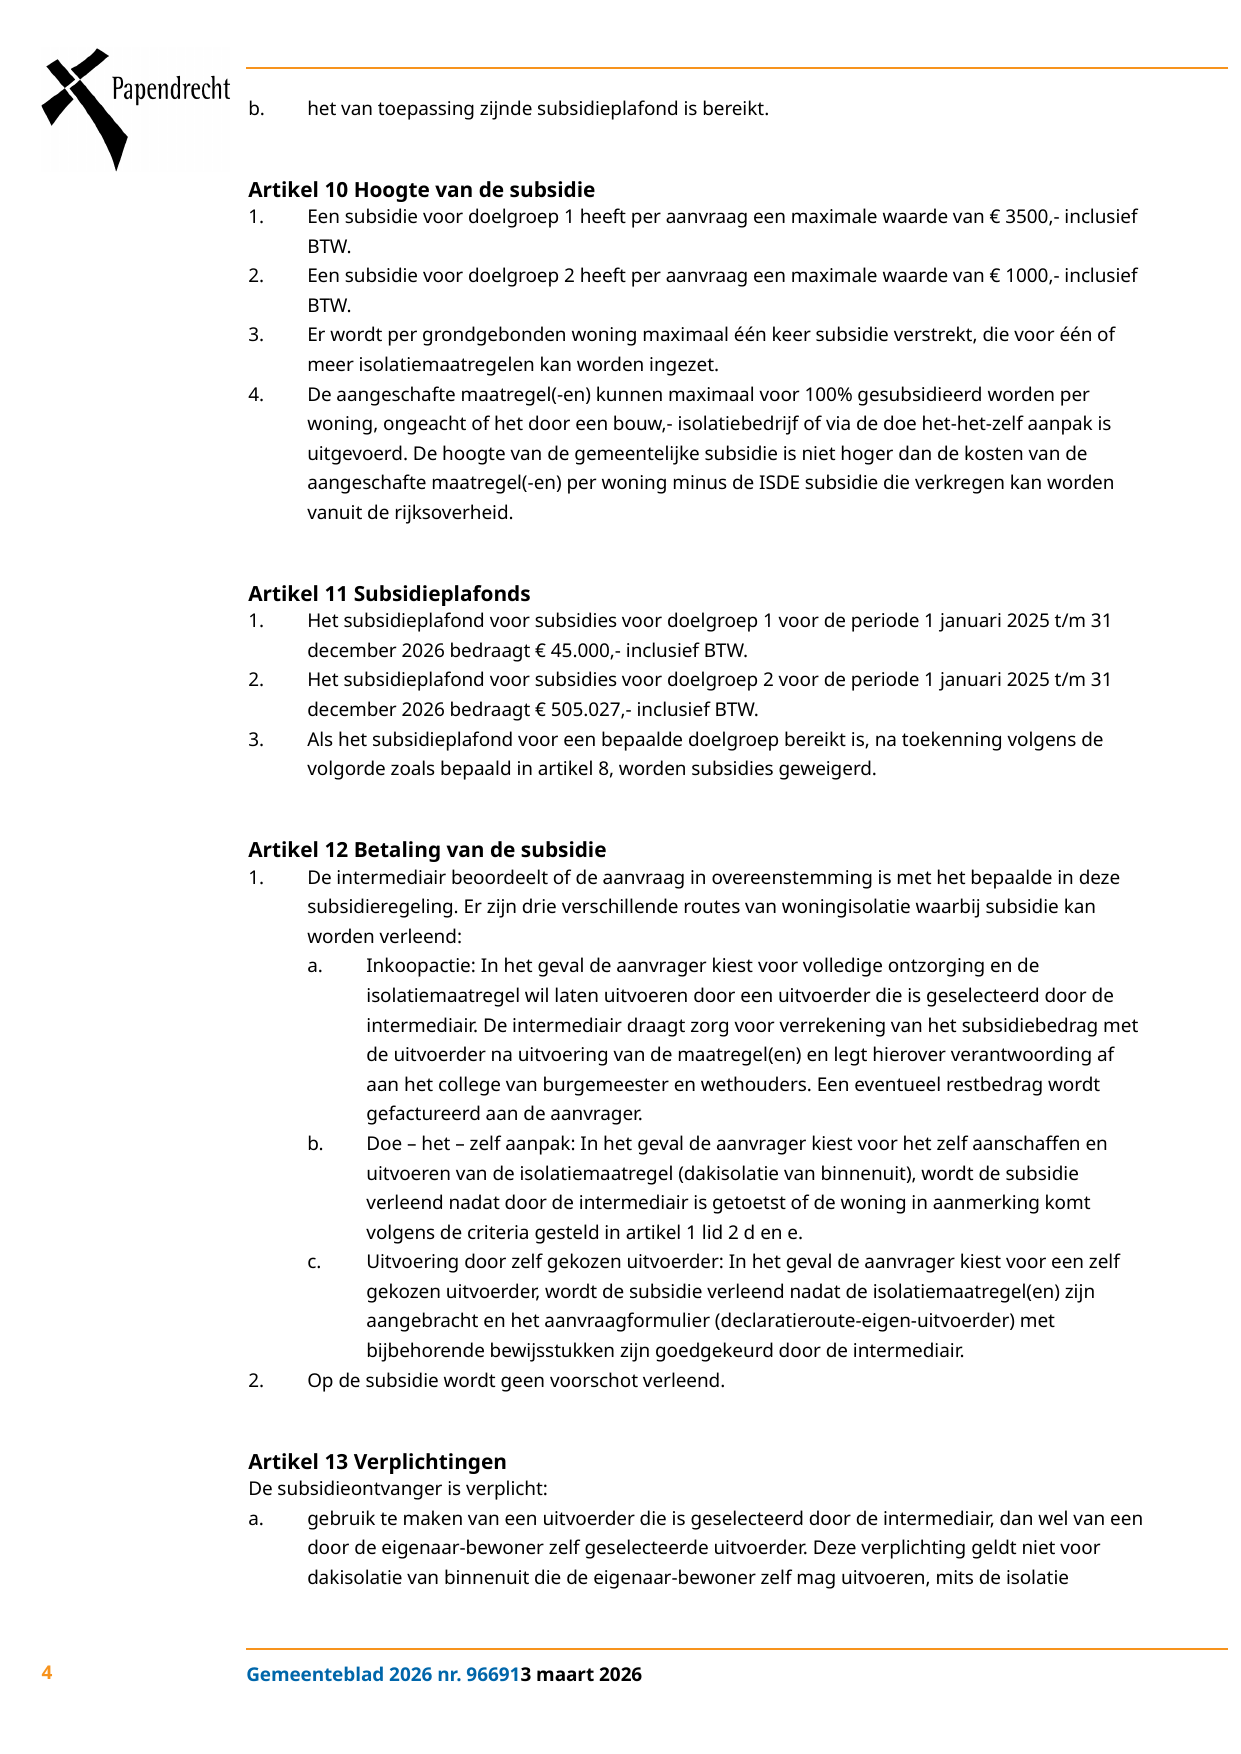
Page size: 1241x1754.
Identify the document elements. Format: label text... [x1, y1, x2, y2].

list Uitvoering door zelf gekozen uitvoerder: In het geval de aanvrager kiest voor een zelf gekozen uitvoerder, wordt de subsidie verleend nadat de isolatiemaatregel(en) zijn aangebracht en het aanvraagformulier (declaratieroute-eigen-uitvoerder) met bijbehorende bewijsstukken zijn goedgekeurd door de intermediair. [307, 1248, 1152, 1363]
text Artikel 10 Hoogte van de subsidie [248, 175, 1152, 203]
list Het subsidieplafond voor subsidies voor doelgroep 1 voor de periode 1 januari 2025 t/m 31 december 2026 bedraagt € 45.000,- inclusief BTW. [248, 607, 1152, 663]
list het van toepassing zijnde subsidieplafond is bereikt. [248, 95, 1152, 121]
list De aangeschafte maatregel(-en) kunnen maximaal voor 100% gesubsidieerd worden per woning, ongeacht of het door een bouw,- isolatiebedrijf of via de doe het-het-zelf aanpak is uitgevoerd. De hoogte van de gemeentelijke subsidie is niet hoger dan de kosten van de aangeschafte maatregel(-en) per woning minus de ISDE subsidie die verkregen kan worden vanuit de rijksoverheid. [248, 381, 1152, 525]
list Een subsidie voor doelgroep 1 heeft per aanvraag een maximale waarde van € 3500,- inclusief BTW. [248, 203, 1152, 258]
list Als het subsidieplafond voor een bepaalde doelgroep bereikt is, na toekenning volgens de volgorde zoals bepaald in artikel 8, worden subsidies geweigerd. [248, 726, 1152, 781]
text Artikel 12 Betaling van de subsidie [248, 835, 1152, 864]
picture [41, 47, 231, 172]
list Het subsidieplafond voor subsidies voor doelgroep 2 voor de periode 1 januari 2025 t/m 31 december 2026 bedraagt € 505.027,- inclusief BTW. [248, 667, 1152, 722]
text De subsidieontvanger is verplicht: [248, 1475, 1152, 1501]
list Er wordt per grondgebonden woning maximaal één keer subsidie verstrekt, die voor één of meer isolatiemaatregelen kan worden ingezet. [248, 322, 1152, 377]
list Op de subsidie wordt geen voorschot verleend. [248, 1367, 1152, 1392]
list De intermediair beoordeelt of de aanvraag in overeenstemming is met het bepaalde in deze subsidieregeling. Er zijn drie verschillende routes van woningisolatie waarbij subsidie kan worden verleend: [248, 864, 1152, 949]
list Doe – het – zelf aanpak: In het geval de aanvrager kiest voor het zelf aanschaffen en uitvoeren van de isolatiemaatregel (dakisolatie van binnenuit), wordt de subsidie verleend nadat door de intermediair is getoetst of de woning in aanmerking komt volgens de criteria gesteld in artikel 1 lid 2 d en e. [307, 1130, 1152, 1244]
list Inkoopactie: In het geval de aanvrager kiest voor volledige ontzorging en de isolatiemaatregel wil laten uitvoeren door een uitvoerder die is geselecteerd door de intermediair. De intermediair draagt zorg voor verrekening van het subsidiebedrag met de uitvoerder na uitvoering van de maatregel(en) en legt hierover verantwoording af aan het college van burgemeester en wethouders. Een eventueel restbedrag wordt gefactureerd aan de aanvrager. [307, 953, 1152, 1126]
text Artikel 13 Verplichtingen [248, 1447, 1152, 1475]
text Artikel 11 Subsidieplafonds [248, 579, 1152, 607]
list Een subsidie voor doelgroep 2 heeft per aanvraag een maximale waarde van € 1000,- inclusief BTW. [248, 262, 1152, 318]
list gebruik te maken van een uitvoerder die is geselecteerd door de intermediair, dan wel van een door de eigenaar-bewoner zelf geselecteerde uitvoerder. Deze verplichting geldt niet voor dakisolatie van binnenuit die de eigenaar-bewoner zelf mag uitvoeren, mits de isolatie [248, 1505, 1152, 1590]
